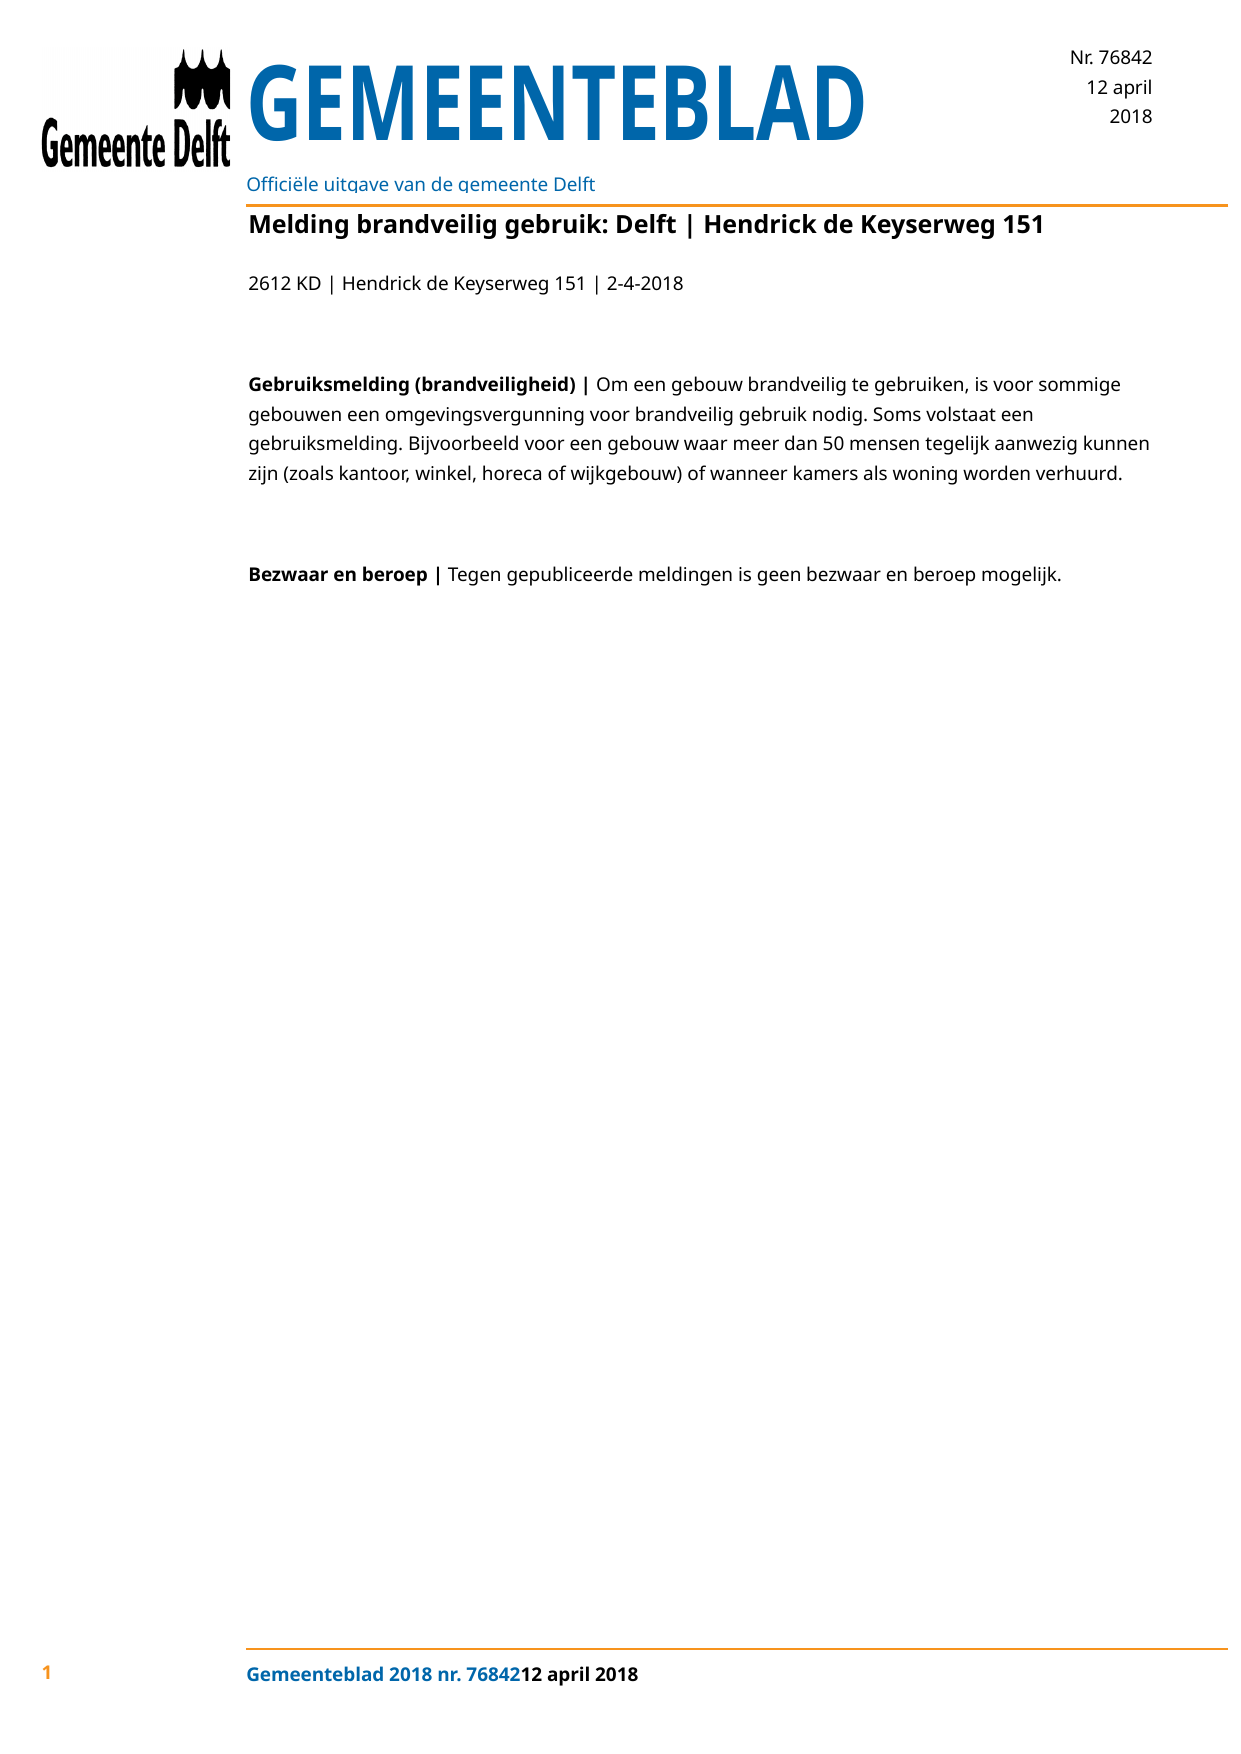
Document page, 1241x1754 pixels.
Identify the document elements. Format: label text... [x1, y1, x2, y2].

text Gebruiksmelding (brandveiligheid) | Om een gebouw brandveilig te gebruiken, is voor sommige gebouwen een omgevingsvergunning voor brandveilig gebruik nodig. Soms volstaat een gebruiksmelding. Bijvoorbeeld voor een gebouw waar meer dan 50 mensen tegelijk aanwezig kunnen zijn (zoals kantoor, winkel, horeca of wijkgebouw) of wanneer kamers als woning worden verhuurd. [248, 371, 1152, 486]
text Bezwaar en beroep | Tegen gepubliceerde meldingen is geen bezwaar en beroep mogelijk. [248, 561, 1152, 586]
picture [41, 47, 231, 172]
text 2612 KD | Hendrick de Keyserweg 151 | 2-4-2018 [248, 270, 1152, 296]
text Melding brandveilig gebruik: Delft | Hendrick de Keyserweg 151 [248, 207, 1152, 241]
